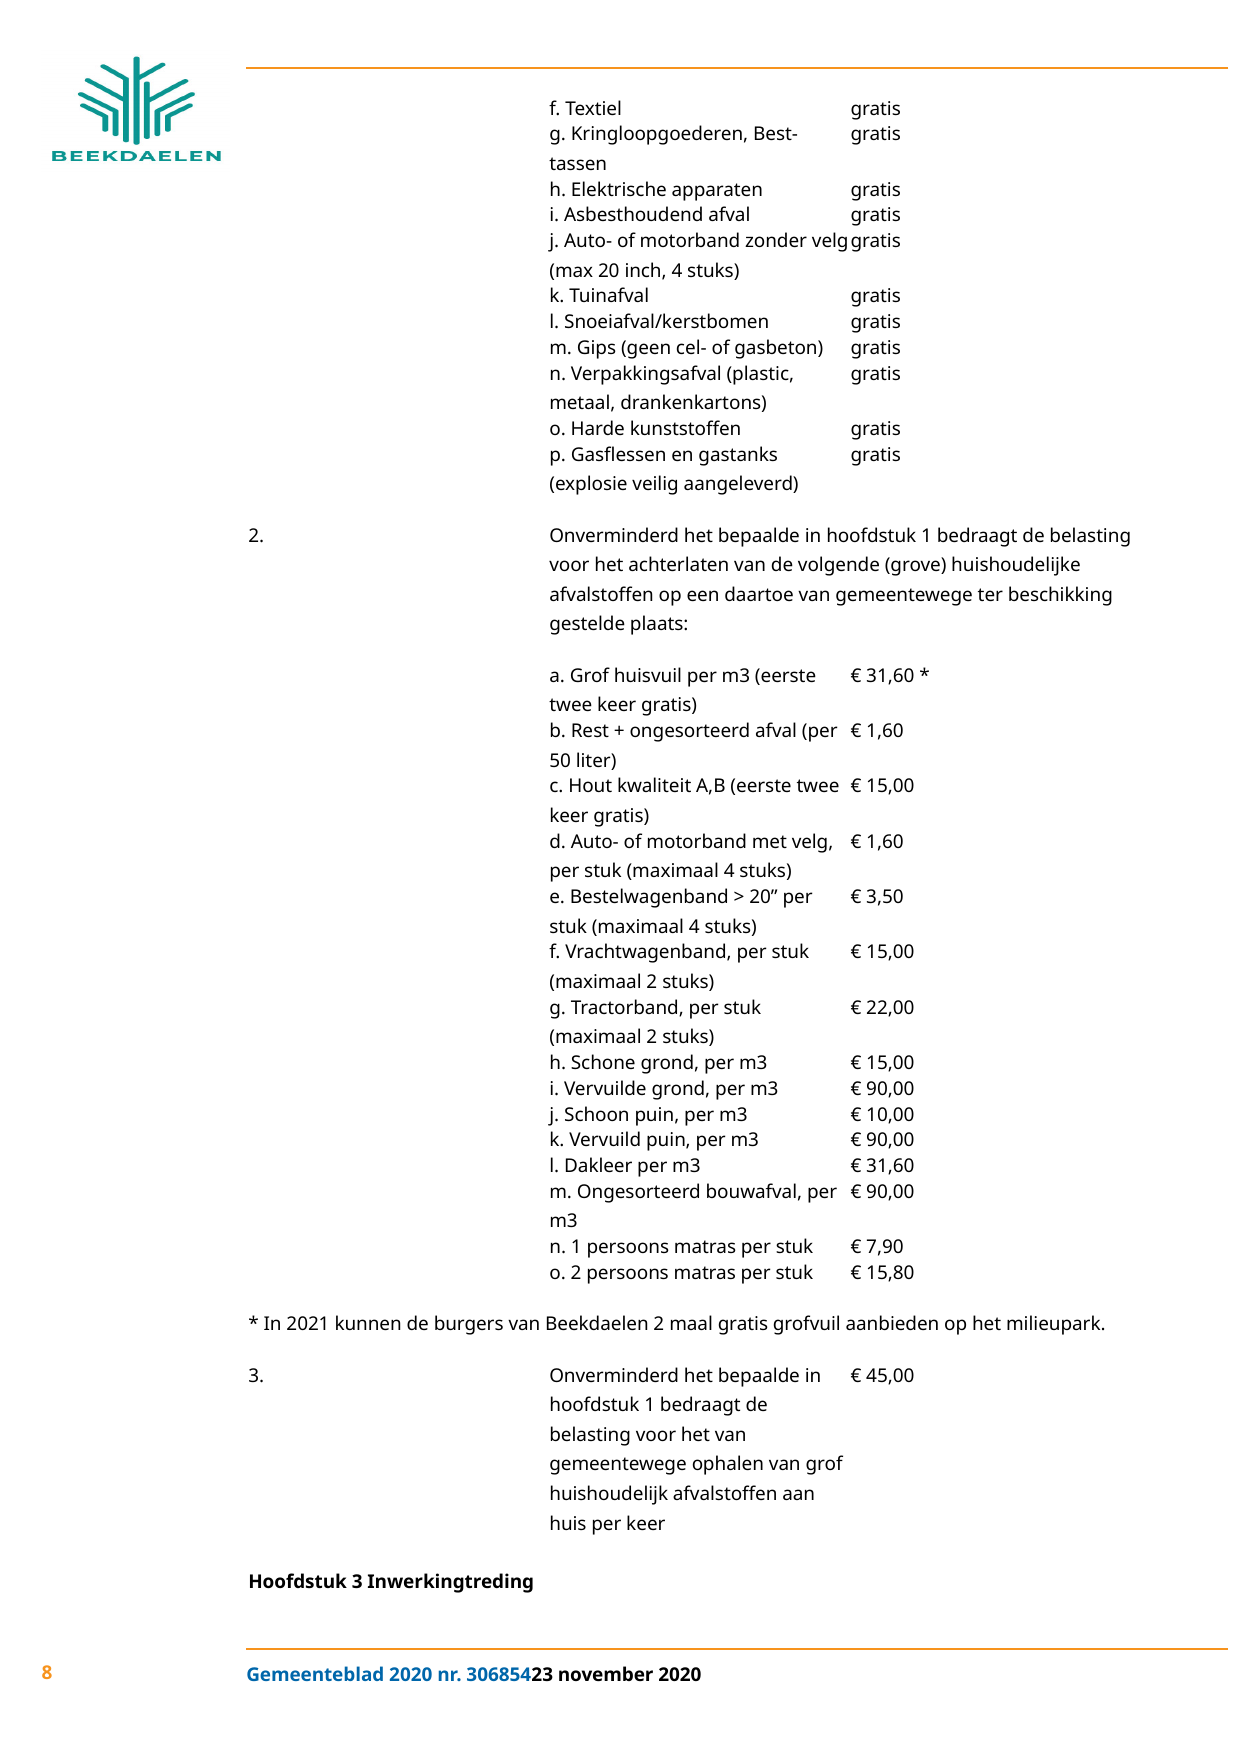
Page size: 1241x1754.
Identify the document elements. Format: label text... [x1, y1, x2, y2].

table_cell gratis [850, 176, 1152, 202]
table_cell € 45,00 [850, 1362, 1152, 1536]
table_cell [248, 994, 549, 1049]
table_cell [248, 1152, 549, 1178]
table_cell [850, 496, 1152, 522]
table_cell gratis [850, 95, 1152, 121]
table_cell [248, 1336, 1152, 1362]
table_cell € 3,50 [850, 883, 1152, 939]
table_cell k. Vervuild puin, per m3 [549, 1126, 850, 1152]
table_cell [248, 360, 549, 415]
table_cell gratis [850, 121, 1152, 176]
table_cell * In 2021 kunnen de burgers van Beekdaelen 2 maal gratis grofvuil aanbieden op het milieupark. [248, 1310, 1152, 1336]
table_cell [248, 1178, 549, 1233]
table_cell [248, 441, 549, 496]
table_cell gratis [850, 415, 1152, 441]
table_cell o. Harde kunststoffen [549, 415, 850, 441]
text Hoofdstuk 3 Inwerkingtreding [248, 1568, 1152, 1594]
table_cell i. Vervuilde grond, per m3 [549, 1075, 850, 1101]
table_cell [248, 1126, 549, 1152]
table_cell gratis [850, 334, 1152, 360]
table_cell h. Elektrische apparaten [549, 176, 850, 202]
table_cell [248, 202, 549, 227]
table_cell € 31,60 [850, 1152, 1152, 1178]
table_cell € 31,60 * [850, 662, 1152, 717]
table_cell [248, 718, 549, 773]
table_cell [248, 334, 549, 360]
table_cell gratis [850, 441, 1152, 496]
table_cell k. Tuinafval [549, 283, 850, 308]
table_cell [248, 308, 549, 334]
table_cell € 15,80 [850, 1259, 1152, 1285]
table_cell € 1,60 [850, 718, 1152, 773]
table_cell [549, 1285, 850, 1310]
table_cell [248, 283, 549, 308]
table_cell a. Grof huisvuil per m3 (eerste twee keer gratis) [549, 662, 850, 717]
table_cell [248, 415, 549, 441]
table_cell [248, 121, 549, 176]
table_cell l. Dakleer per m3 [549, 1152, 850, 1178]
table_cell [248, 939, 549, 994]
table_cell € 15,00 [850, 1049, 1152, 1075]
table_cell g. Tractorband, per stuk (maximaal 2 stuks) [549, 994, 850, 1049]
table_cell [248, 1285, 549, 1310]
table_cell Onverminderd het bepaalde in hoofdstuk 1 bedraagt de belasting voor het achterlaten van de volgende (grove) huishoudelijke afvalstoffen op een daartoe van gemeentewege ter beschikking gestelde plaats: [549, 522, 1152, 636]
table_cell € 90,00 [850, 1075, 1152, 1101]
table_cell [248, 95, 549, 121]
table_cell gratis [850, 283, 1152, 308]
table_cell l. Snoeiafval/kerstbomen [549, 308, 850, 334]
table_cell h. Schone grond, per m3 [549, 1049, 850, 1075]
table_cell € 1,60 [850, 828, 1152, 883]
table_cell € 15,00 [850, 939, 1152, 994]
table_cell n. Verpakkingsafval (plastic, metaal, drankenkartons) [549, 360, 850, 415]
table_cell € 90,00 [850, 1126, 1152, 1152]
table_cell e. Bestelwagenband > 20” per stuk (maximaal 4 stuks) [549, 883, 850, 939]
table_cell 3. [248, 1362, 549, 1536]
table_cell [248, 1233, 549, 1259]
table_cell i. Asbesthoudend afval [549, 202, 850, 227]
table_cell j. Schoon puin, per m3 [549, 1101, 850, 1126]
table_cell [248, 883, 549, 939]
table_cell [248, 227, 549, 283]
table_cell m. Gips (geen cel- of gasbeton) [549, 334, 850, 360]
table_cell f. Vrachtwagenband, per stuk (maximaal 2 stuks) [549, 939, 850, 994]
table_cell gratis [850, 308, 1152, 334]
table_cell € 7,90 [850, 1233, 1152, 1259]
table_cell o. 2 persoons matras per stuk [549, 1259, 850, 1285]
table_cell Onverminderd het bepaalde in hoofdstuk 1 bedraagt de belasting voor het van gemeentewege ophalen van grof huishoudelijk afvalstoffen aan huis per keer [549, 1362, 850, 1536]
table_cell [248, 828, 549, 883]
table_cell [248, 1101, 549, 1126]
picture [41, 47, 231, 172]
table_cell b. Rest + ongesorteerd afval (per 50 liter) [549, 718, 850, 773]
table_cell [248, 1049, 549, 1075]
table_cell [549, 496, 850, 522]
table_cell [549, 636, 1152, 662]
table_cell [850, 1285, 1152, 1310]
table_cell j. Auto- of motorband zonder velg (max 20 inch, 4 stuks) [549, 227, 850, 283]
table_cell € 90,00 [850, 1178, 1152, 1233]
table_cell d. Auto- of motorband met velg, per stuk (maximaal 4 stuks) [549, 828, 850, 883]
table_cell € 22,00 [850, 994, 1152, 1049]
table_cell c. Hout kwaliteit A,B (eerste twee keer gratis) [549, 773, 850, 828]
table_cell gratis [850, 227, 1152, 283]
table_cell [248, 1259, 549, 1285]
table_cell [248, 176, 549, 202]
table_cell € 15,00 [850, 773, 1152, 828]
table_cell € 10,00 [850, 1101, 1152, 1126]
table_cell g. Kringloopgoederen, Best-tassen [549, 121, 850, 176]
table_cell 2. [248, 522, 549, 636]
table_cell [248, 662, 549, 717]
table_cell f. Textiel [549, 95, 850, 121]
table_cell [248, 496, 549, 522]
table_cell n. 1 persoons matras per stuk [549, 1233, 850, 1259]
table_cell gratis [850, 360, 1152, 415]
table_cell gratis [850, 202, 1152, 227]
table_cell p. Gasflessen en gastanks (explosie veilig aangeleverd) [549, 441, 850, 496]
table_cell m. Ongesorteerd bouwafval, per m3 [549, 1178, 850, 1233]
table_cell [248, 636, 549, 662]
table_cell [248, 1075, 549, 1101]
table_cell [248, 773, 549, 828]
